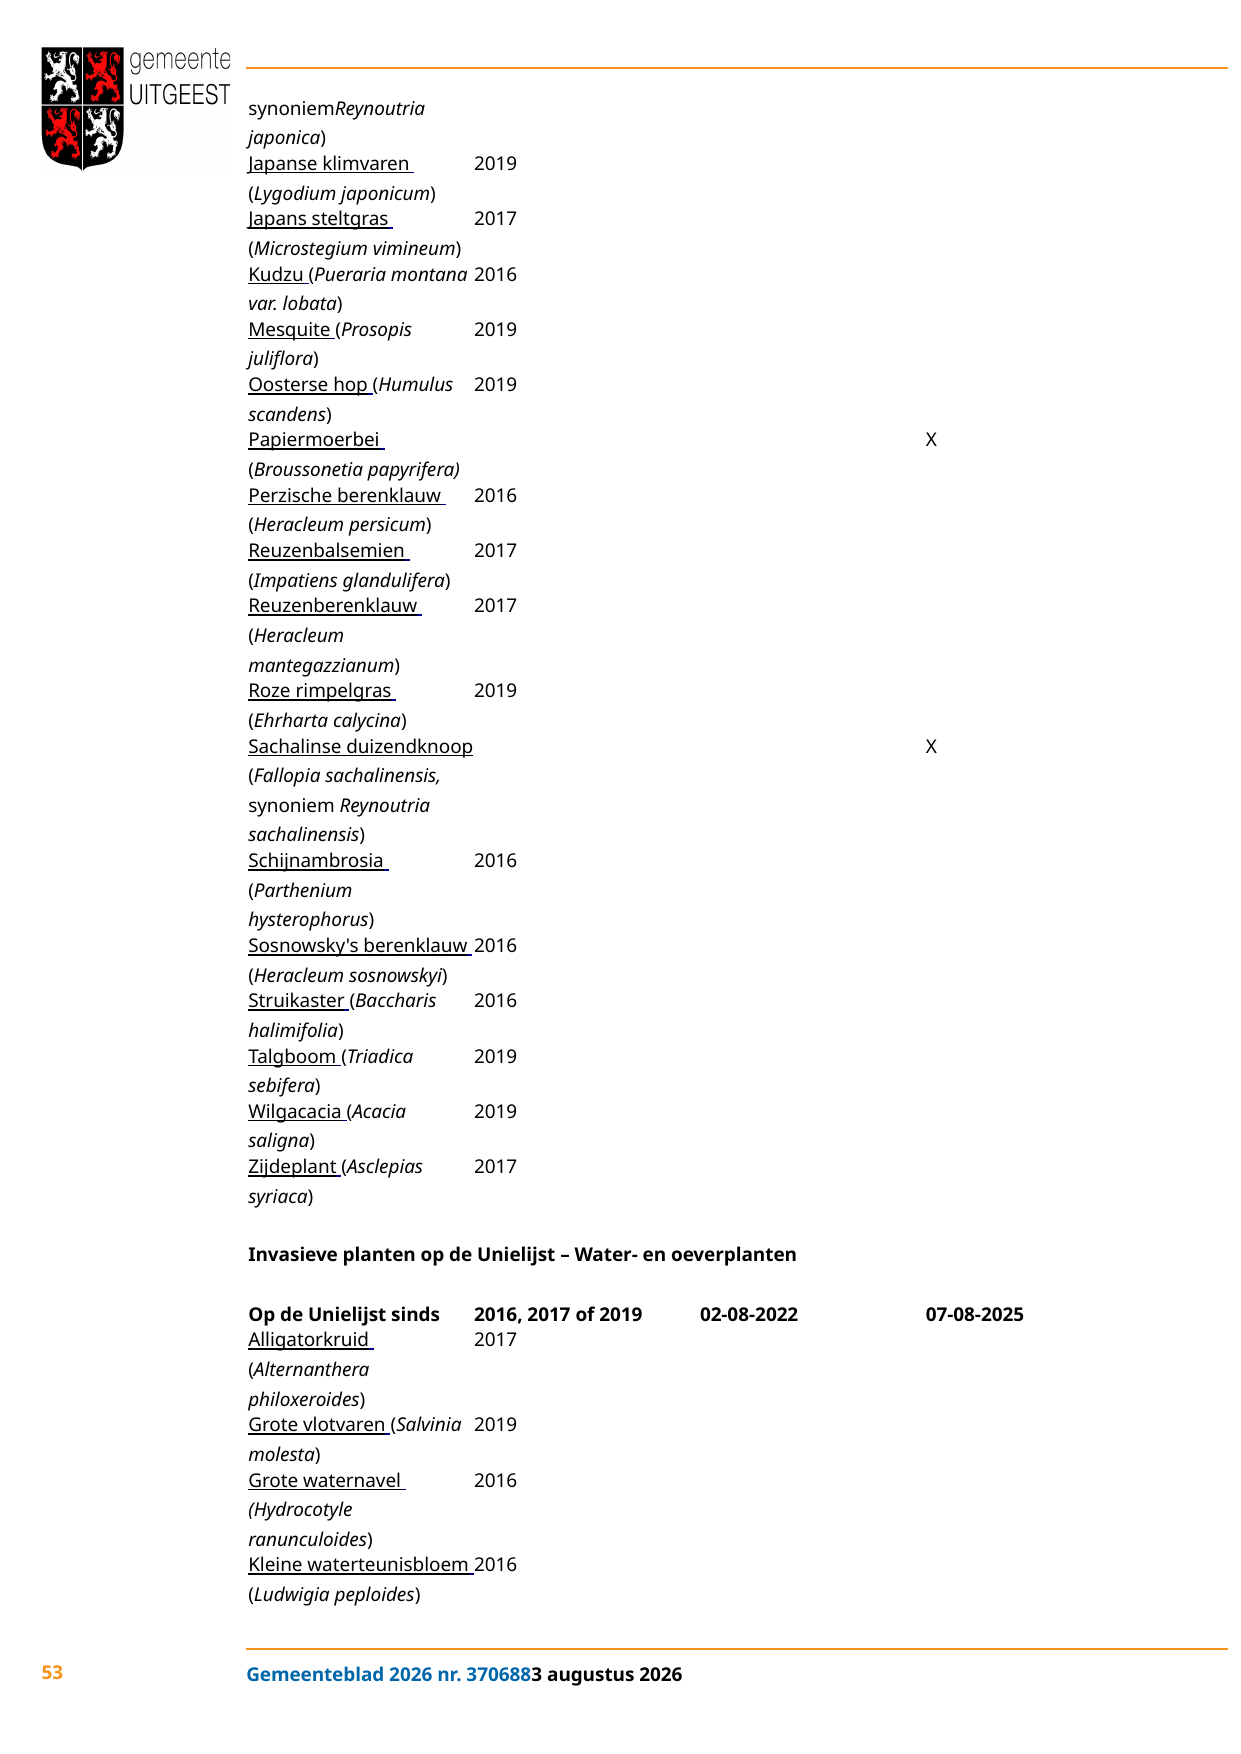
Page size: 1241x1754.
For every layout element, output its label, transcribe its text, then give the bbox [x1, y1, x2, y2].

table_cell [700, 988, 926, 1043]
table_cell [474, 427, 700, 482]
table_cell [926, 1154, 1152, 1209]
table_cell [700, 537, 926, 593]
table_cell [926, 988, 1152, 1043]
table_cell Alligatorkruid (Alternanthera philoxeroides) [248, 1327, 474, 1411]
table_cell [700, 733, 926, 847]
table_cell Perzische berenklauw (Heracleum persicum) [248, 482, 474, 537]
table_cell [700, 261, 926, 316]
table_cell Kudzu (Pueraria montana var. lobata) [248, 261, 474, 316]
table_cell [700, 1043, 926, 1098]
table_cell [926, 847, 1152, 932]
table_cell Reuzenberenklauw (Heracleum mantegazzianum) [248, 593, 474, 677]
table_cell [700, 1327, 926, 1411]
table_cell [700, 316, 926, 371]
table_cell [926, 1552, 1152, 1607]
table_cell [926, 593, 1152, 677]
table_cell Sachalinse duizendknoop (Fallopia sachalinensis, synoniem Reynoutria sachalinensis) [248, 733, 474, 847]
table_cell [926, 1043, 1152, 1098]
table_cell 2017 [474, 1327, 700, 1411]
table_cell 2019 [474, 371, 700, 427]
table_cell Japans steltgras (Microstegium vimineum) [248, 205, 474, 261]
table_cell 2019 [474, 678, 700, 733]
table_cell [926, 1098, 1152, 1153]
table_header 07-08-2025 [926, 1301, 1152, 1327]
table_cell [926, 261, 1152, 316]
table_header 2016, 2017 of 2019 [474, 1301, 700, 1327]
table_cell [700, 205, 926, 261]
table_cell [926, 482, 1152, 537]
table_cell [700, 1098, 926, 1153]
table_cell X [926, 427, 1152, 482]
table_cell [700, 678, 926, 733]
table_cell [700, 427, 926, 482]
table_cell [926, 1327, 1152, 1411]
table_cell Grote waternavel (Hydrocotyle ranunculoides) [248, 1467, 474, 1552]
table_cell 2017 [474, 537, 700, 593]
table_cell 2016 [474, 847, 700, 932]
table_cell 2019 [474, 1043, 700, 1098]
table_cell 2017 [474, 1154, 700, 1209]
table_cell [474, 733, 700, 847]
table_cell [926, 537, 1152, 593]
table_cell 2016 [474, 261, 700, 316]
table_cell Sosnowsky's berenklauw (Heracleum sosnowskyi) [248, 932, 474, 987]
table_header Op de Unielijst sinds [248, 1301, 474, 1327]
table_cell [700, 1154, 926, 1209]
table_cell 2019 [474, 150, 700, 205]
table_cell Schijnambrosia (Parthenium hysterophorus) [248, 847, 474, 932]
table_cell [926, 150, 1152, 205]
table_cell [700, 150, 926, 205]
table_header 02-08-2022 [700, 1301, 926, 1327]
table_cell Struikaster (Baccharis halimifolia) [248, 988, 474, 1043]
table_cell synoniemReynoutria japonica) [248, 95, 474, 150]
table_cell X [926, 733, 1152, 847]
table_cell [700, 1552, 926, 1607]
table_cell [926, 205, 1152, 261]
table_cell 2016 [474, 932, 700, 987]
table_cell 2016 [474, 1552, 700, 1607]
table_cell [926, 316, 1152, 371]
table_cell [700, 1467, 926, 1552]
table_cell Zijdeplant (Asclepias syriaca) [248, 1154, 474, 1209]
table_cell Grote vlotvaren (Salvinia molesta) [248, 1411, 474, 1467]
table_cell [700, 95, 926, 150]
table_cell 2019 [474, 1411, 700, 1467]
table_cell Mesquite (Prosopis juliflora) [248, 316, 474, 371]
table_cell [926, 678, 1152, 733]
table_cell Papiermoerbei (Broussonetia papyrifera) [248, 427, 474, 482]
table_cell [926, 1411, 1152, 1467]
table_cell [700, 1411, 926, 1467]
table_cell 2019 [474, 1098, 700, 1153]
table_cell [926, 1467, 1152, 1552]
table_cell 2017 [474, 205, 700, 261]
table_cell [926, 932, 1152, 987]
table_cell Kleine waterteunisbloem [248, 1552, 474, 1573]
table_cell (Ludwigia peploides) [248, 1575, 474, 1607]
table_cell [474, 95, 700, 150]
table_cell [926, 371, 1152, 427]
table_cell 2019 [474, 316, 700, 371]
table_cell [926, 95, 1152, 150]
table_cell Japanse klimvaren (Lygodium japonicum) [248, 150, 474, 205]
table_cell [700, 593, 926, 677]
table_cell [700, 932, 926, 987]
table_cell 2016 [474, 482, 700, 537]
table_cell [700, 482, 926, 537]
table_cell 2017 [474, 593, 700, 677]
picture [41, 47, 231, 172]
table_cell 2016 [474, 988, 700, 1043]
table_cell 2016 [474, 1467, 700, 1552]
table_cell [700, 371, 926, 427]
text Invasieve planten op de Unielijst – Water- en oeverplanten [248, 1242, 1152, 1267]
table_cell Oosterse hop (Humulus scandens) [248, 371, 474, 427]
table_cell Reuzenbalsemien (Impatiens glandulifera) [248, 537, 474, 593]
table_cell Wilgacacia (Acacia saligna) [248, 1098, 474, 1153]
table_cell Talgboom (Triadica sebifera) [248, 1043, 474, 1098]
table_cell [700, 847, 926, 932]
table_cell Roze rimpelgras (Ehrharta calycina) [248, 678, 474, 733]
